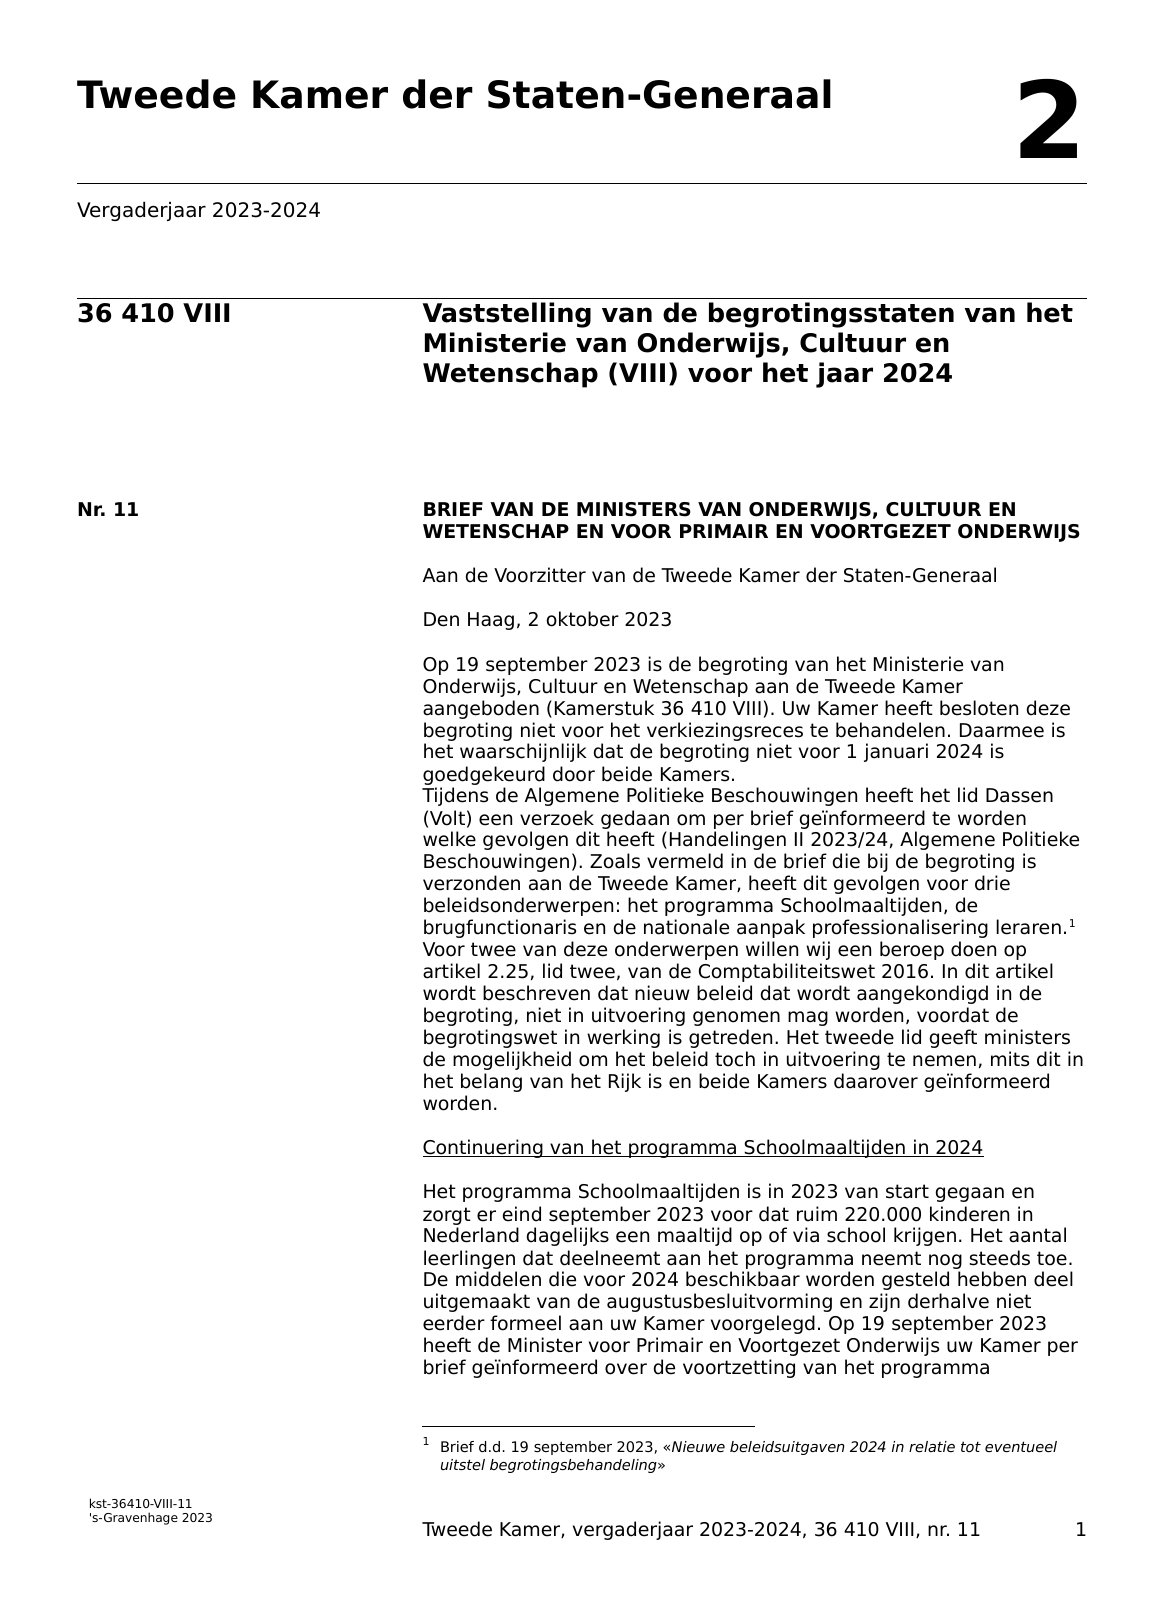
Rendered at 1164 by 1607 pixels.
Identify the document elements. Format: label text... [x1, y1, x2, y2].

text Voor twee van deze onderwerpen willen wij een beroep doen op artikel 2.25, lid twee, van de Comptabiliteitswet 2016. In dit artikel wordt beschreven dat nieuw beleid dat wordt aangekondigd in de begroting, niet in uitvoering genomen mag worden, voordat de begrotingswet in werking is getreden. Het tweede lid geeft ministers de mogelijkheid om het beleid toch in uitvoering te nemen, mits dit in het belang van het Rijk is en beide Kamers daarover geïnformeerd worden. [422, 939, 1087, 1115]
text Den Haag, 2 oktober 2023 [422, 609, 1087, 631]
table_cell Vergaderjaar 2023-2024 [77, 184, 1087, 298]
text Op 19 september 2023 is de begroting van het Ministerie van Onderwijs, Cultuur en Wetenschap aan de Tweede Kamer aangeboden (Kamerstuk 36 410 VIII). Uw Kamer heeft besloten deze begroting niet voor het verkiezingsreces te behandelen. Daarmee is het waarschijnlijk dat de begroting niet voor 1 januari 2024 is goedgekeurd door beide Kamers. [422, 653, 1087, 785]
text Het programma Schoolmaaltijden is in 2023 van start gegaan en zorgt er eind september 2023 voor dat ruim 220.000 kinderen in Nederland dagelijks een maaltijd op of via school krijgen. Het aantal leerlingen dat deelneemt aan het programma neemt nog steeds toe. De middelen die voor 2024 beschikbaar worden gesteld hebben deel uitgemaakt van de augustusbesluitvorming en zijn derhalve niet eerder formeel aan uw Kamer voorgelegd. Op 19 september 2023 heeft de Minister voor Primair en Voortgezet Onderwijs uw Kamer per brief geïnformeerd over de voortzetting van het programma [422, 1181, 1087, 1379]
text kst-36410-VIII-11 [88, 1497, 323, 1511]
text Aan de Voorzitter van de Tweede Kamer der Staten-Generaal [422, 565, 1087, 587]
text 's-Gravenhage 2023 [88, 1511, 323, 1525]
text Tijdens de Algemene Politieke Beschouwingen heeft het lid Dassen (Volt) een verzoek gedaan om per brief geïnformeerd te worden welke gevolgen dit heeft (Handelingen II 2023/24, Algemene Politieke Beschouwingen). Zoals vermeld in de brief die bij de begroting is verzonden aan de Tweede Kamer, heeft dit gevolgen voor drie beleidsonderwerpen: het programma Schoolmaaltijden, de brugfunctionaris en de nationale aanpak professionalisering leraren. [422, 785, 1087, 939]
table_header Tweede Kamer der Staten-Generaal [77, 59, 886, 183]
text Brief d.d. 19 september 2023, «Nieuwe beleidsuitgaven 2024 in relatie tot eventueel uitstel begrotingsbehandeling» [422, 1435, 1087, 1474]
subtitle Continuering van het programma Schoolmaaltijden in 2024 [422, 1137, 1087, 1159]
subtitle 36 410 VIII Vaststelling van de begrotingsstaten van het Ministerie van Onderwijs, Cultuur en Wetenschap (VIII) voor het jaar 2024 [77, 299, 1087, 388]
table_header 2 [886, 59, 1087, 183]
subtitle Nr. 11 BRIEF VAN DE MINISTERS VAN ONDERWIJS, CULTUUR EN WETENSCHAP EN VOOR PRIMAIR EN VOORTGEZET ONDERWIJS [77, 499, 1087, 543]
